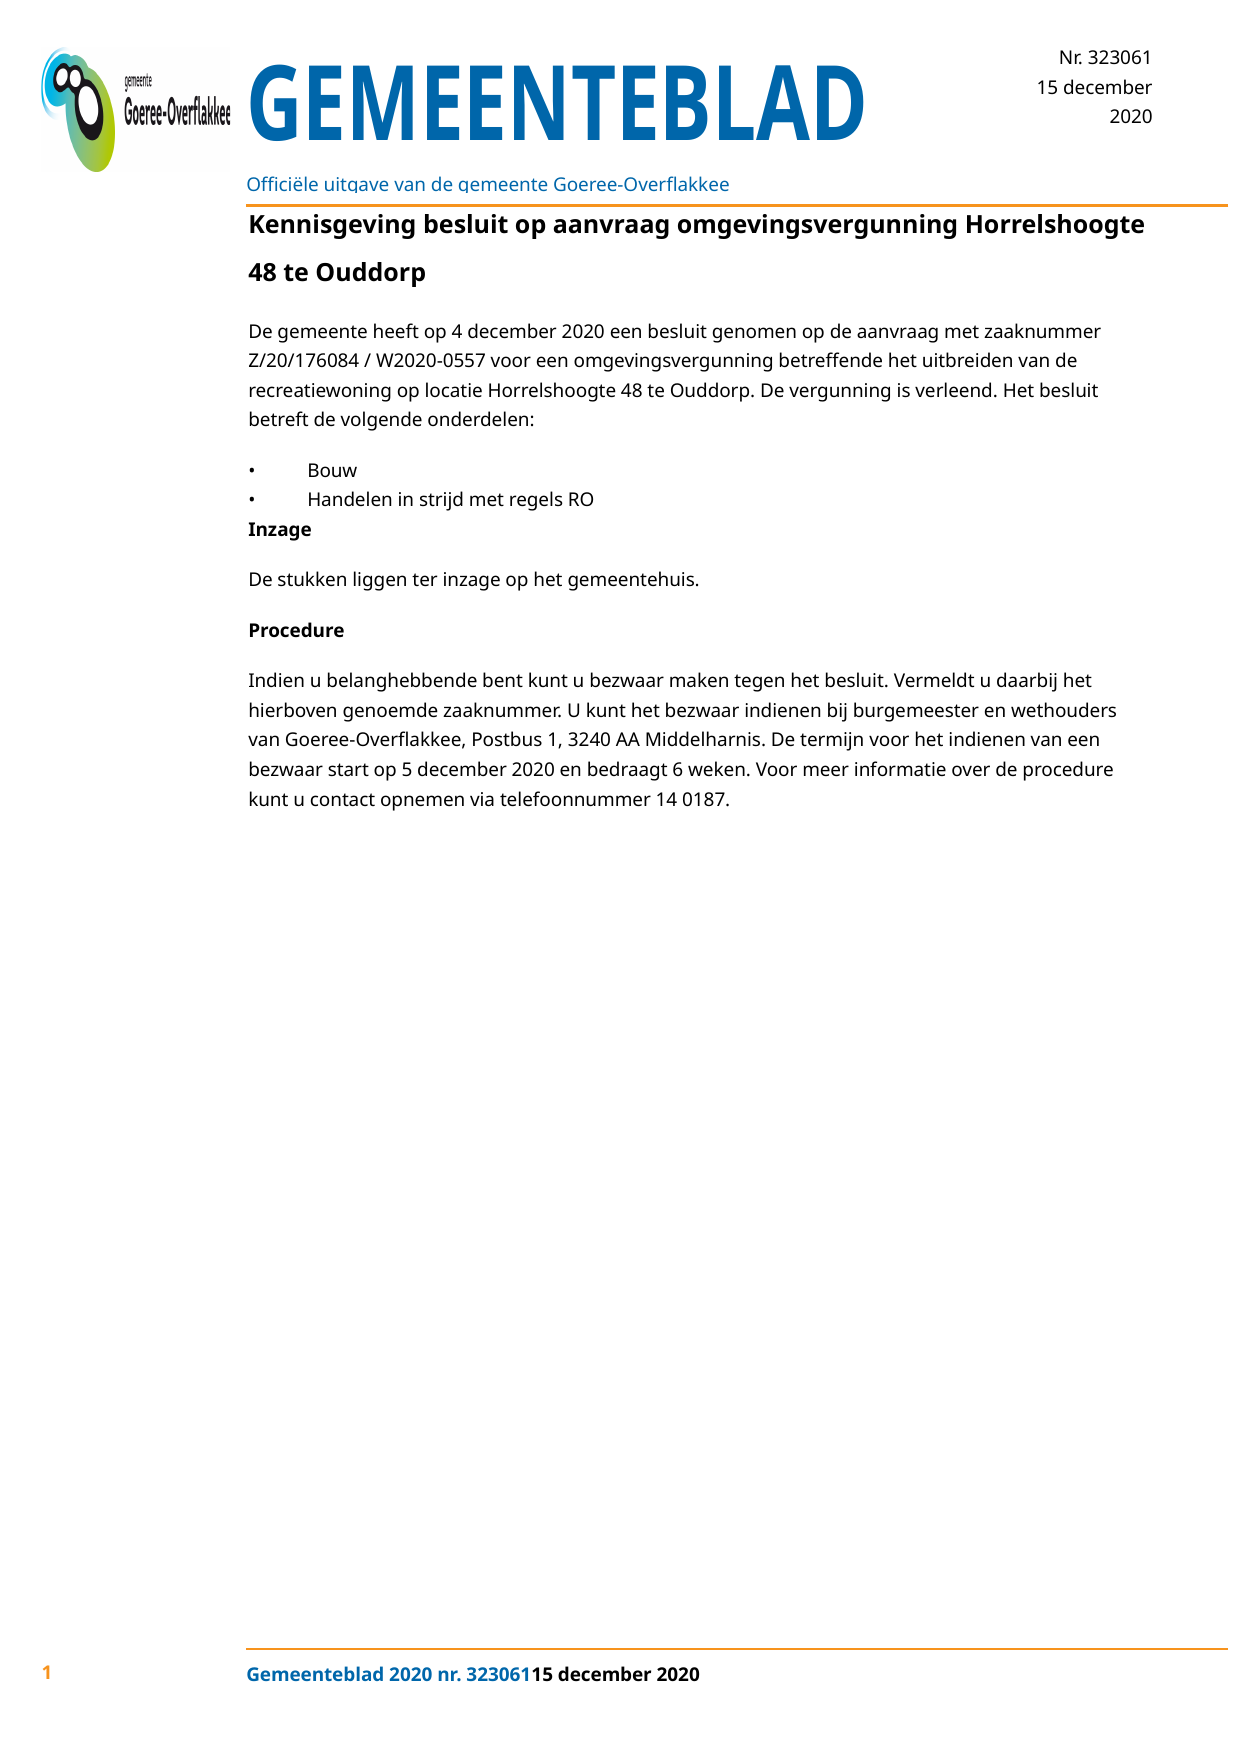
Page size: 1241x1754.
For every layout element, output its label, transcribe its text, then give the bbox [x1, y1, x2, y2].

text Procedure [248, 617, 1152, 643]
list Bouw [248, 457, 1152, 483]
text Indien u belanghebbende bent kunt u bezwaar maken tegen het besluit. Vermeldt u daarbij het hierboven genoemde zaaknummer. U kunt het bezwaar indienen bij burgemeester en wethouders van Goeree-Overflakkee, Postbus 1, 3240 AA Middelharnis. De termijn voor het indienen van een bezwaar start op 5 december 2020 en bedraagt 6 weken. Voor meer informatie over de procedure kunt u contact opnemen via telefoonnummer 14 0187. [248, 667, 1152, 812]
text De gemeente heeft op 4 december 2020 een besluit genomen op de aanvraag met zaaknummer Z/20/176084 / W2020-0557 voor een omgevingsvergunning betreffende het uitbreiden van de recreatiewoning op locatie Horrelshoogte 48 te Ouddorp. De vergunning is verleend. Het besluit betreft de volgende onderdelen: [248, 318, 1152, 432]
list Handelen in strijd met regels RO [248, 487, 1152, 512]
picture [41, 47, 231, 172]
text Inzage [248, 516, 1152, 542]
text De stukken liggen ter inzage op het gemeentehuis. [248, 567, 1152, 592]
text Kennisgeving besluit op aanvraag omgevingsvergunning Horrelshoogte 48 te Ouddorp [248, 207, 1152, 288]
